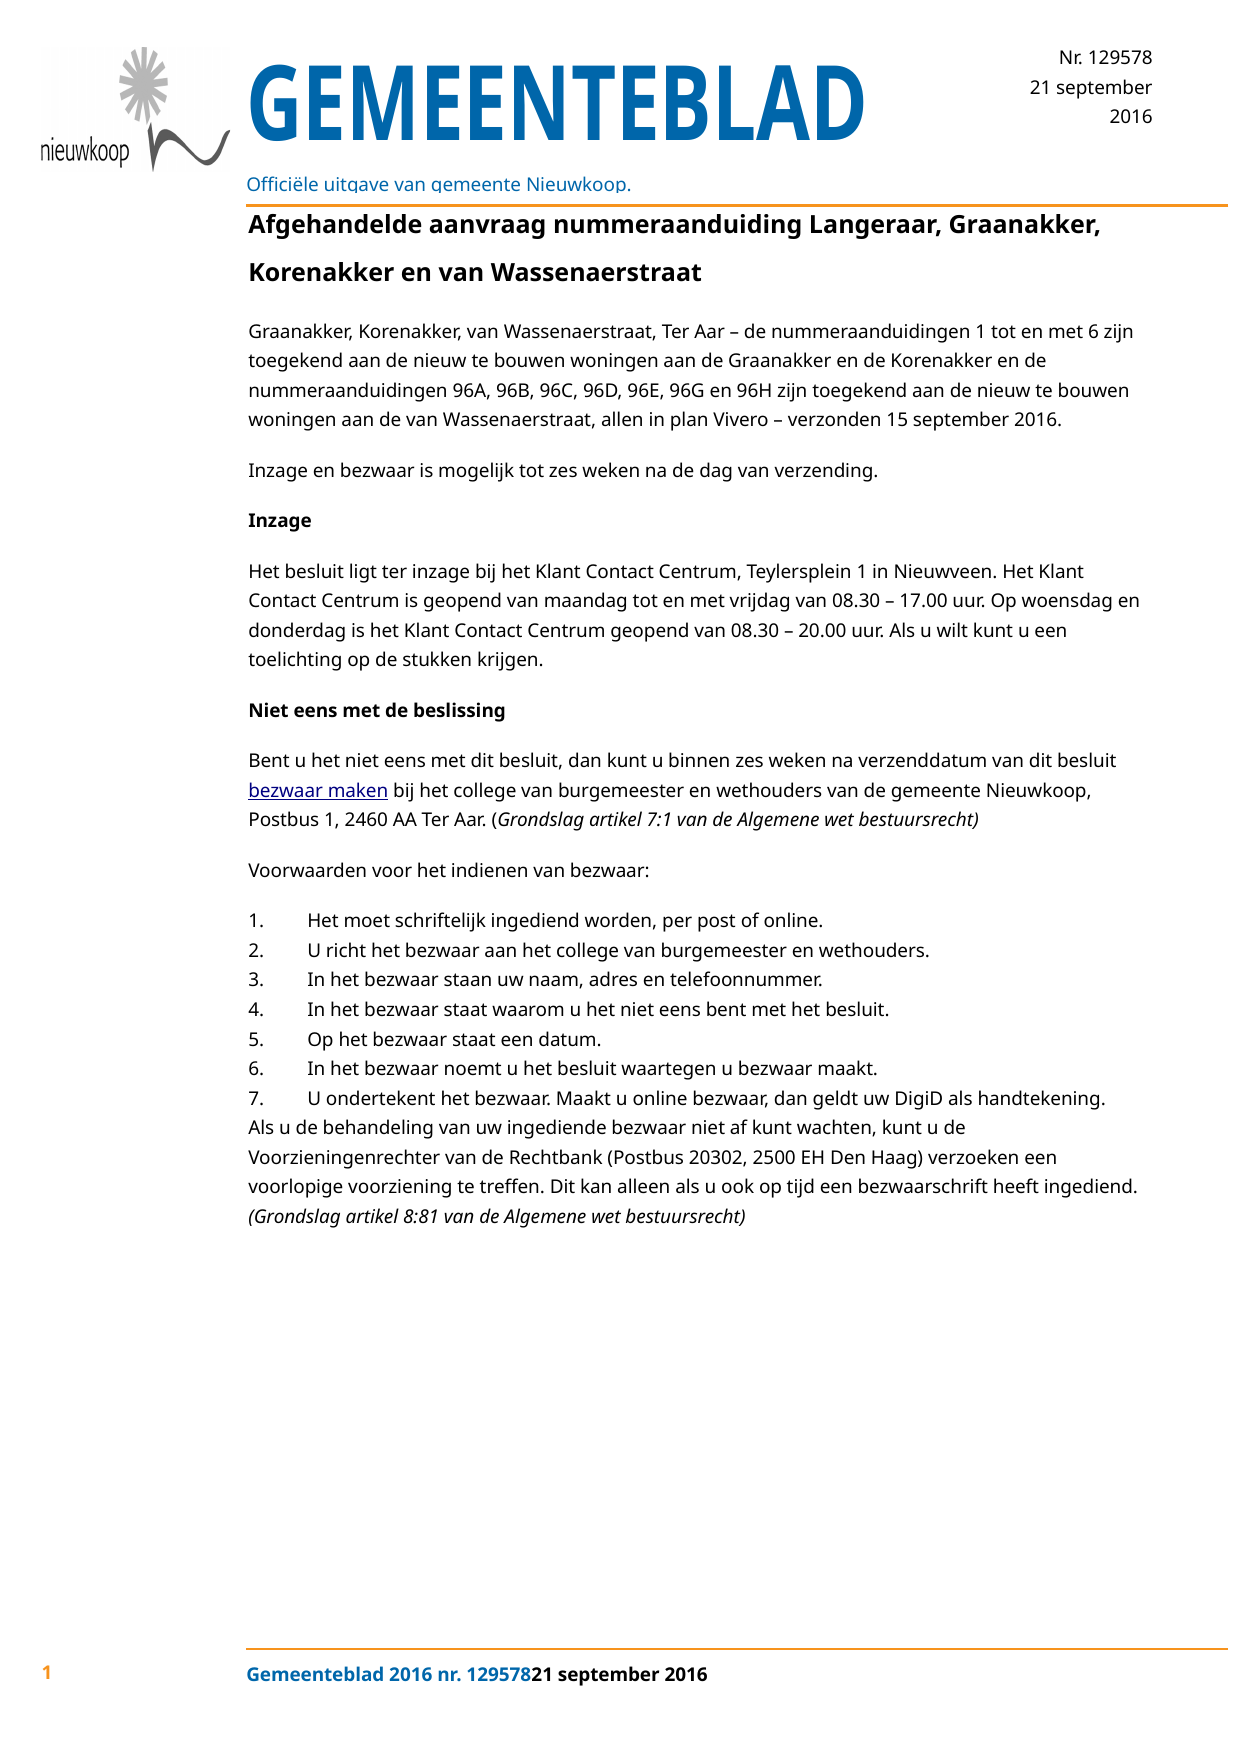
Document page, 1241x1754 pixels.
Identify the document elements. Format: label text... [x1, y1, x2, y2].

list In het bezwaar noemt u het besluit waartegen u bezwaar maakt. [248, 1055, 1152, 1081]
list Op het bezwaar staat een datum. [248, 1026, 1152, 1052]
list In het bezwaar staan uw naam, adres en telefoonnummer. [248, 967, 1152, 992]
list U richt het bezwaar aan het college van burgemeester en wethouders. [248, 937, 1152, 963]
text Graanakker, Korenakker, van Wassenaerstraat, Ter Aar – de nummeraanduidingen 1 tot en met 6 zijn toegekend aan de nieuw te bouwen woningen aan de Graanakker en de Korenakker en de nummeraanduidingen 96A, 96B, 96C, 96D, 96E, 96G en 96H zijn toegekend aan de nieuw te bouwen woningen aan de van Wassenaerstraat, allen in plan Vivero – verzonden 15 september 2016. [248, 318, 1152, 432]
text Afgehandelde aanvraag nummeraanduiding Langeraar, Graanakker, Korenakker en van Wassenaerstraat [248, 207, 1152, 288]
text Niet eens met de beslissing [248, 697, 1152, 723]
list U ondertekent het bezwaar. Maakt u online bezwaar, dan geldt uw DigiD als handtekening. [248, 1085, 1152, 1111]
text Bent u het niet eens met dit besluit, dan kunt u binnen zes weken na verzenddatum van dit besluit bezwaar maken bij het college van burgemeester en wethouders van de gemeente Nieuwkoop, Postbus 1, 2460 AA Ter Aar. (Grondslag artikel 7:1 van de Algemene wet bestuursrecht) [248, 747, 1152, 832]
list Het moet schriftelijk ingediend worden, per post of online. [248, 907, 1152, 933]
text Inzage [248, 507, 1152, 533]
picture [41, 47, 231, 172]
text Voorwaarden voor het indienen van bezwaar: [248, 857, 1152, 883]
text Inzage en bezwaar is mogelijk tot zes weken na de dag van verzending. [248, 457, 1152, 483]
text Als u de behandeling van uw ingediende bezwaar niet af kunt wachten, kunt u de Voorzieningenrechter van de Rechtbank (Postbus 20302, 2500 EH Den Haag) verzoeken een voorlopige voorziening te treffen. Dit kan alleen als u ook op tijd een bezwaarschrift heeft ingediend. (Grondslag artikel 8:81 van de Algemene wet bestuursrecht) [248, 1114, 1152, 1229]
list In het bezwaar staat waarom u het niet eens bent met het besluit. [248, 996, 1152, 1022]
text Het besluit ligt ter inzage bij het Klant Contact Centrum, Teylersplein 1 in Nieuwveen. Het Klant Contact Centrum is geopend van maandag tot en met vrijdag van 08.30 – 17.00 uur. Op woensdag en donderdag is het Klant Contact Centrum geopend van 08.30 – 20.00 uur. Als u wilt kunt u een toelichting op de stukken krijgen. [248, 558, 1152, 672]
